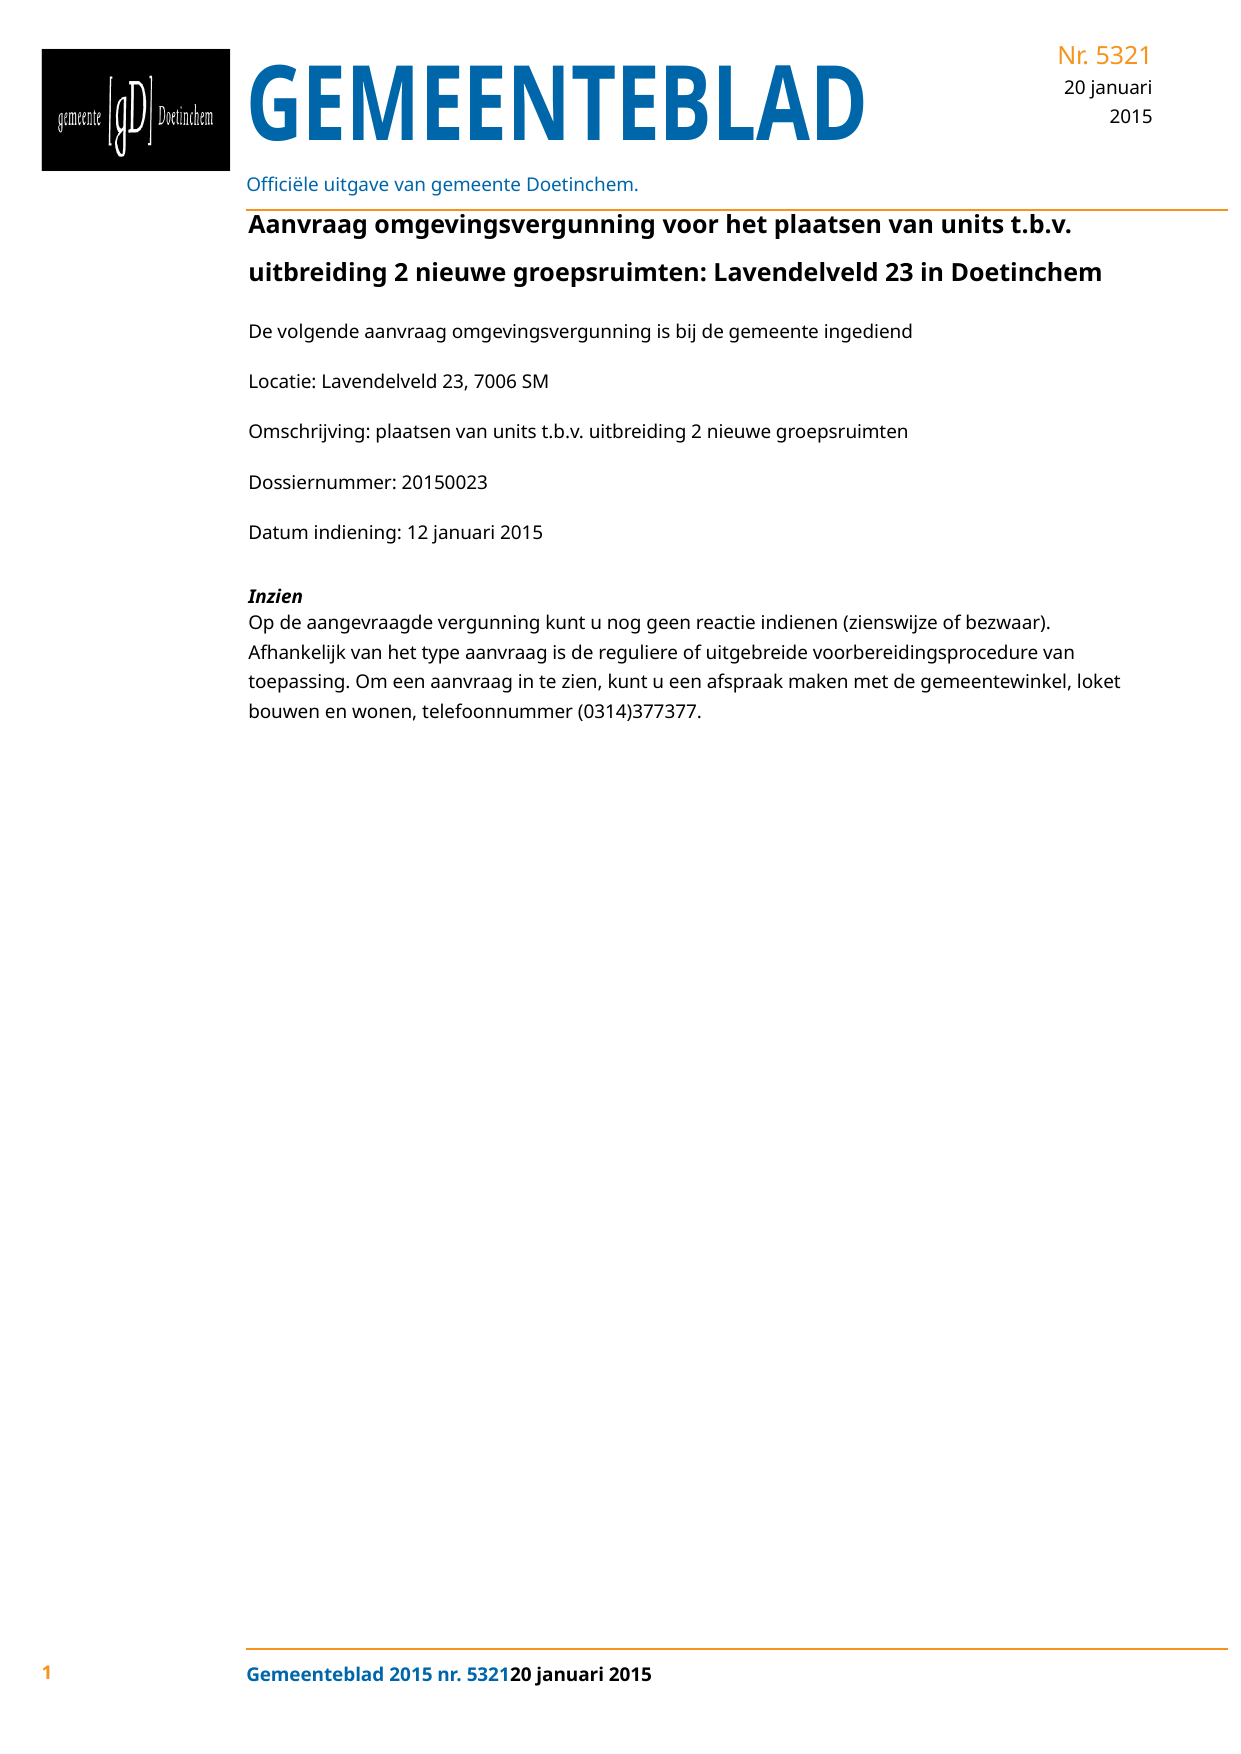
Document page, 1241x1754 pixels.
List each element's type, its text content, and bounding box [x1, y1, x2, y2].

text Inzien [248, 583, 1152, 609]
text Omschrijving: plaatsen van units t.b.v. uitbreiding 2 nieuwe groepsruimten [248, 419, 1152, 444]
text Locatie: Lavendelveld 23, 7006 SM [248, 368, 1152, 394]
text Dossiernummer: 20150023 [248, 469, 1152, 495]
text Aanvraag omgevingsvergunning voor het plaatsen van units t.b.v. uitbreiding 2 nieuwe groepsruimten: Lavendelveld 23 in Doetinchem [248, 211, 1152, 288]
text Datum indiening: 12 januari 2015 [248, 519, 1152, 545]
picture [41, 47, 231, 172]
text Op de aangevraagde vergunning kunt u nog geen reactie indienen (zienswijze of bezwaar). Afhankelijk van het type aanvraag is de reguliere of uitgebreide voorbereidingsprocedure van toepassing. Om een aanvraag in te zien, kunt u een afspraak maken met de gemeentewinkel, loket bouwen en wonen, telefoonnummer (0314)377377. [248, 609, 1152, 724]
text De volgende aanvraag omgevingsvergunning is bij de gemeente ingediend [248, 318, 1152, 344]
